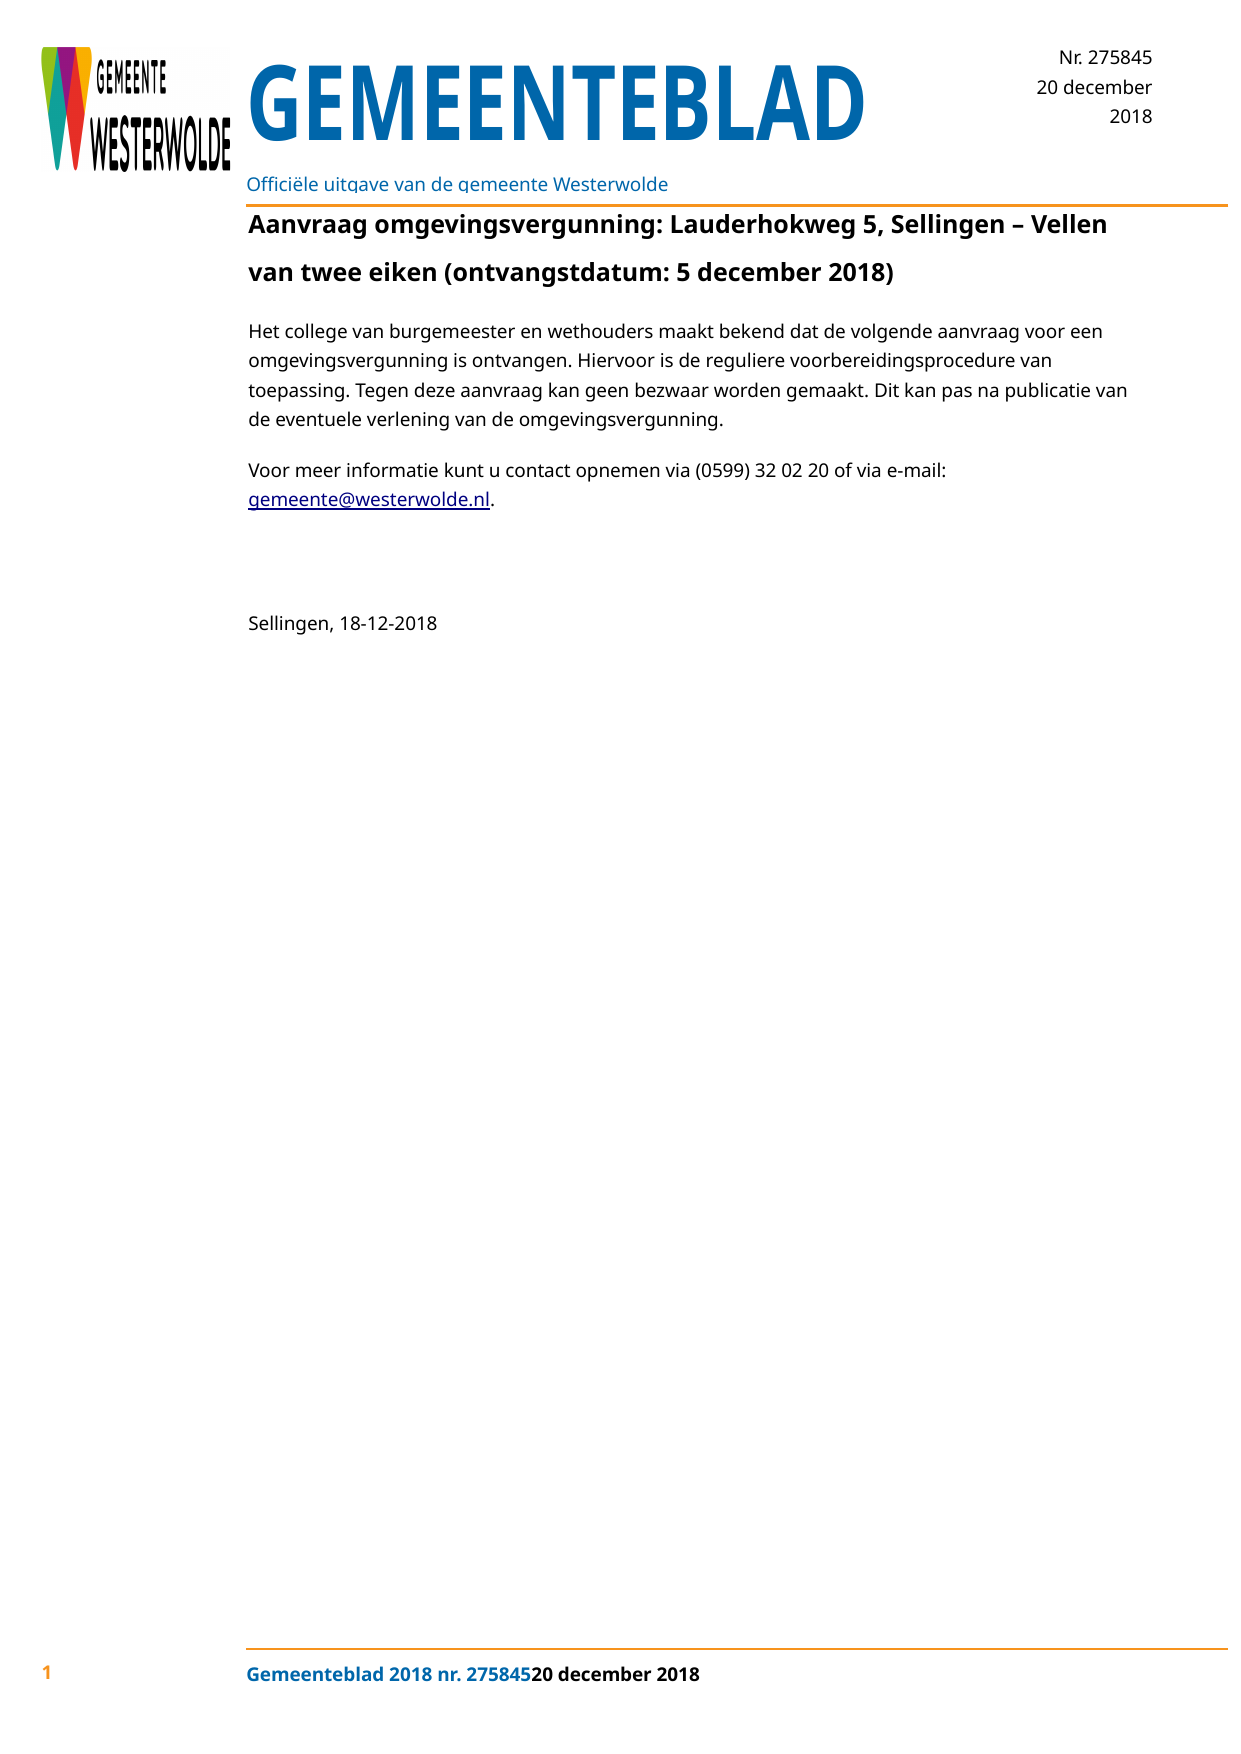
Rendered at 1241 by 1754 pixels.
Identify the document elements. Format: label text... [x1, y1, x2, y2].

picture [41, 47, 231, 172]
text Aanvraag omgevingsvergunning: Lauderhokweg 5, Sellingen – Vellen van twee eiken (ontvangstdatum: 5 december 2018) [248, 207, 1152, 288]
text Sellingen, 18-12-2018 [248, 611, 1152, 636]
text Het college van burgemeester en wethouders maakt bekend dat de volgende aanvraag voor een omgevingsvergunning is ontvangen. Hiervoor is de reguliere voorbereidingsprocedure van toepassing. Tegen deze aanvraag kan geen bezwaar worden gemaakt. Dit kan pas na publicatie van de eventuele verlening van de omgevingsvergunning. [248, 318, 1152, 432]
text Voor meer informatie kunt u contact opnemen via (0599) 32 02 20 of via e-mail: gemeente@westerwolde.nl. [248, 457, 1152, 512]
